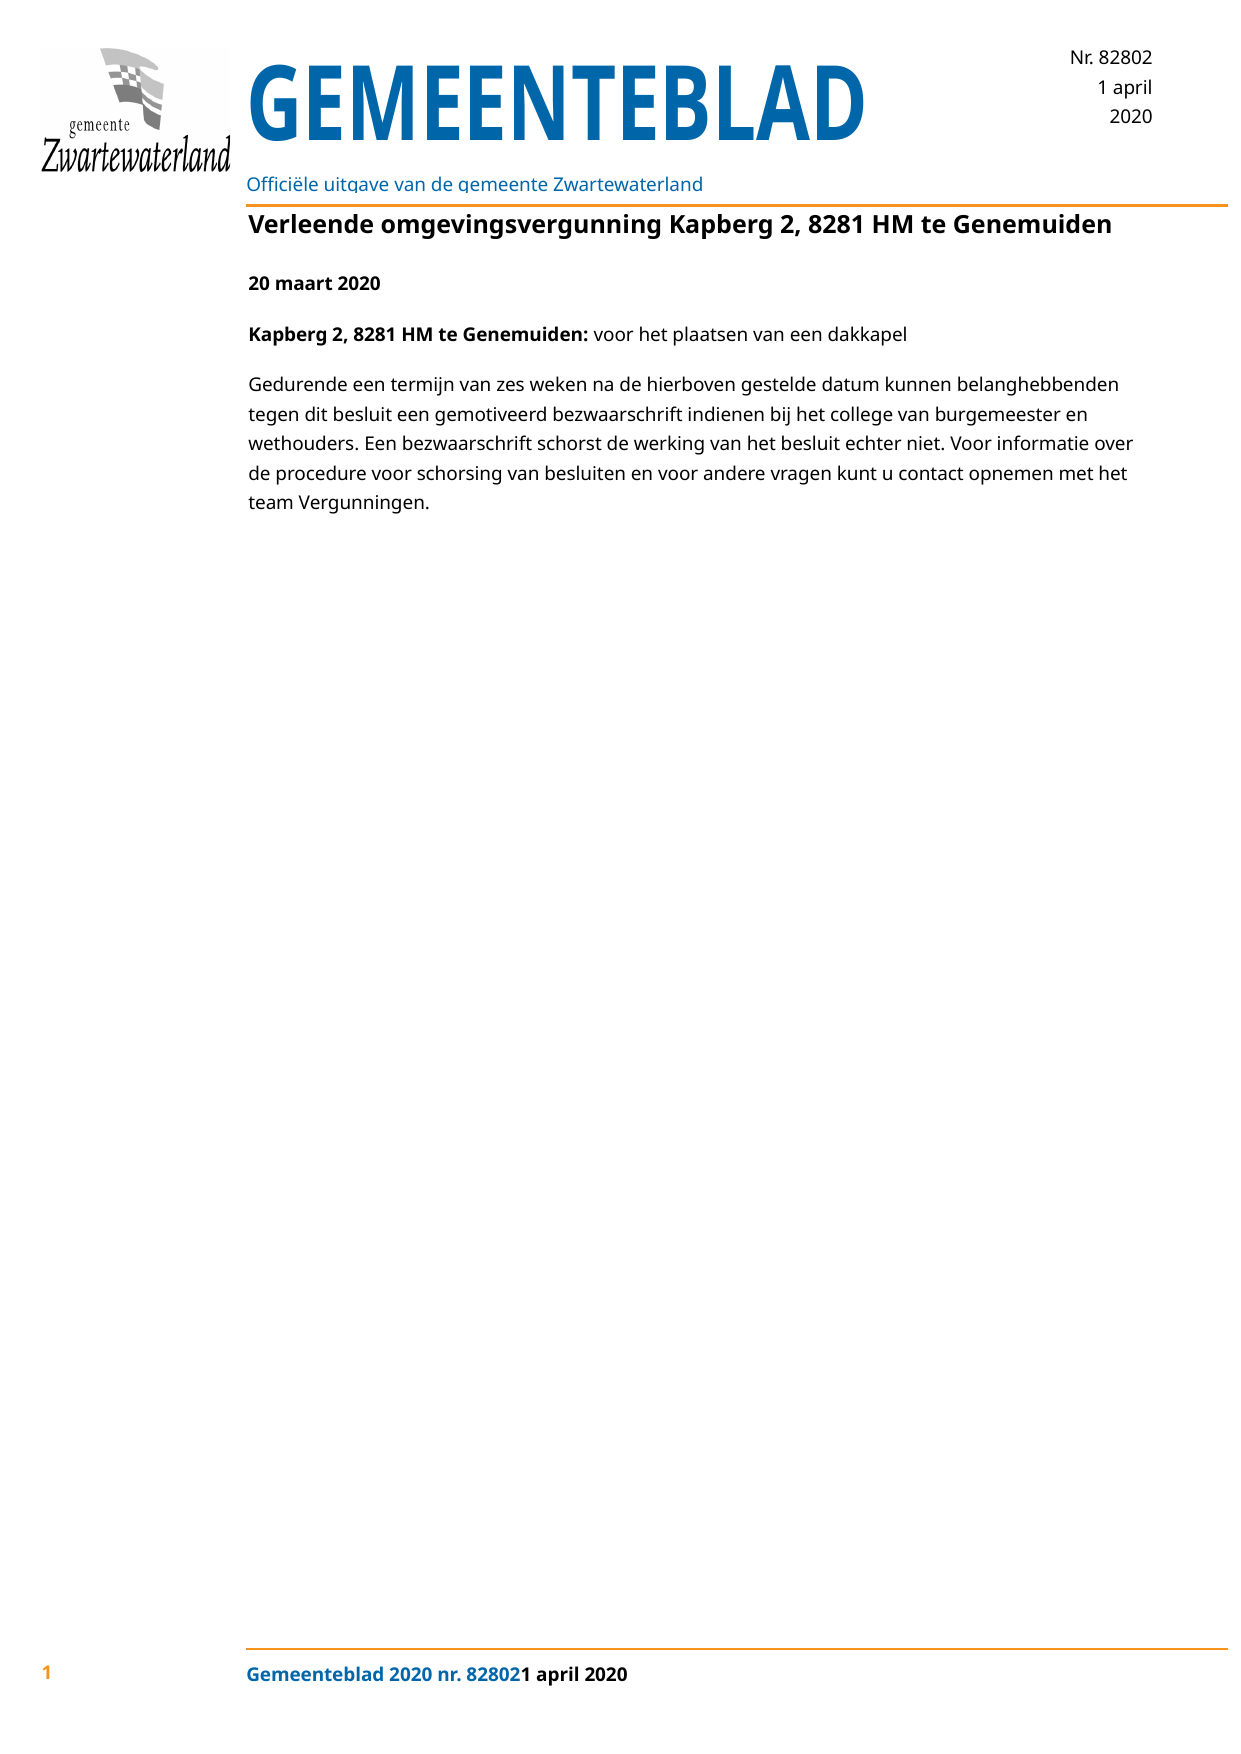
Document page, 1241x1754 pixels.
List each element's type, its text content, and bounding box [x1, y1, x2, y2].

text Gedurende een termijn van zes weken na de hierboven gestelde datum kunnen belanghebbenden tegen dit besluit een gemotiveerd bezwaarschrift indienen bij het college van burgemeester en wethouders. Een bezwaarschrift schorst de werking van het besluit echter niet. Voor informatie over de procedure voor schorsing van besluiten en voor andere vragen kunt u contact opnemen met het team Vergunningen. [248, 371, 1152, 515]
text 20 maart 2020 [248, 270, 1152, 296]
text Verleende omgevingsvergunning Kapberg 2, 8281 HM te Genemuiden [248, 207, 1152, 241]
picture [41, 47, 231, 172]
text Kapberg 2, 8281 HM te Genemuiden: voor het plaatsen van een dakkapel [248, 321, 1152, 346]
